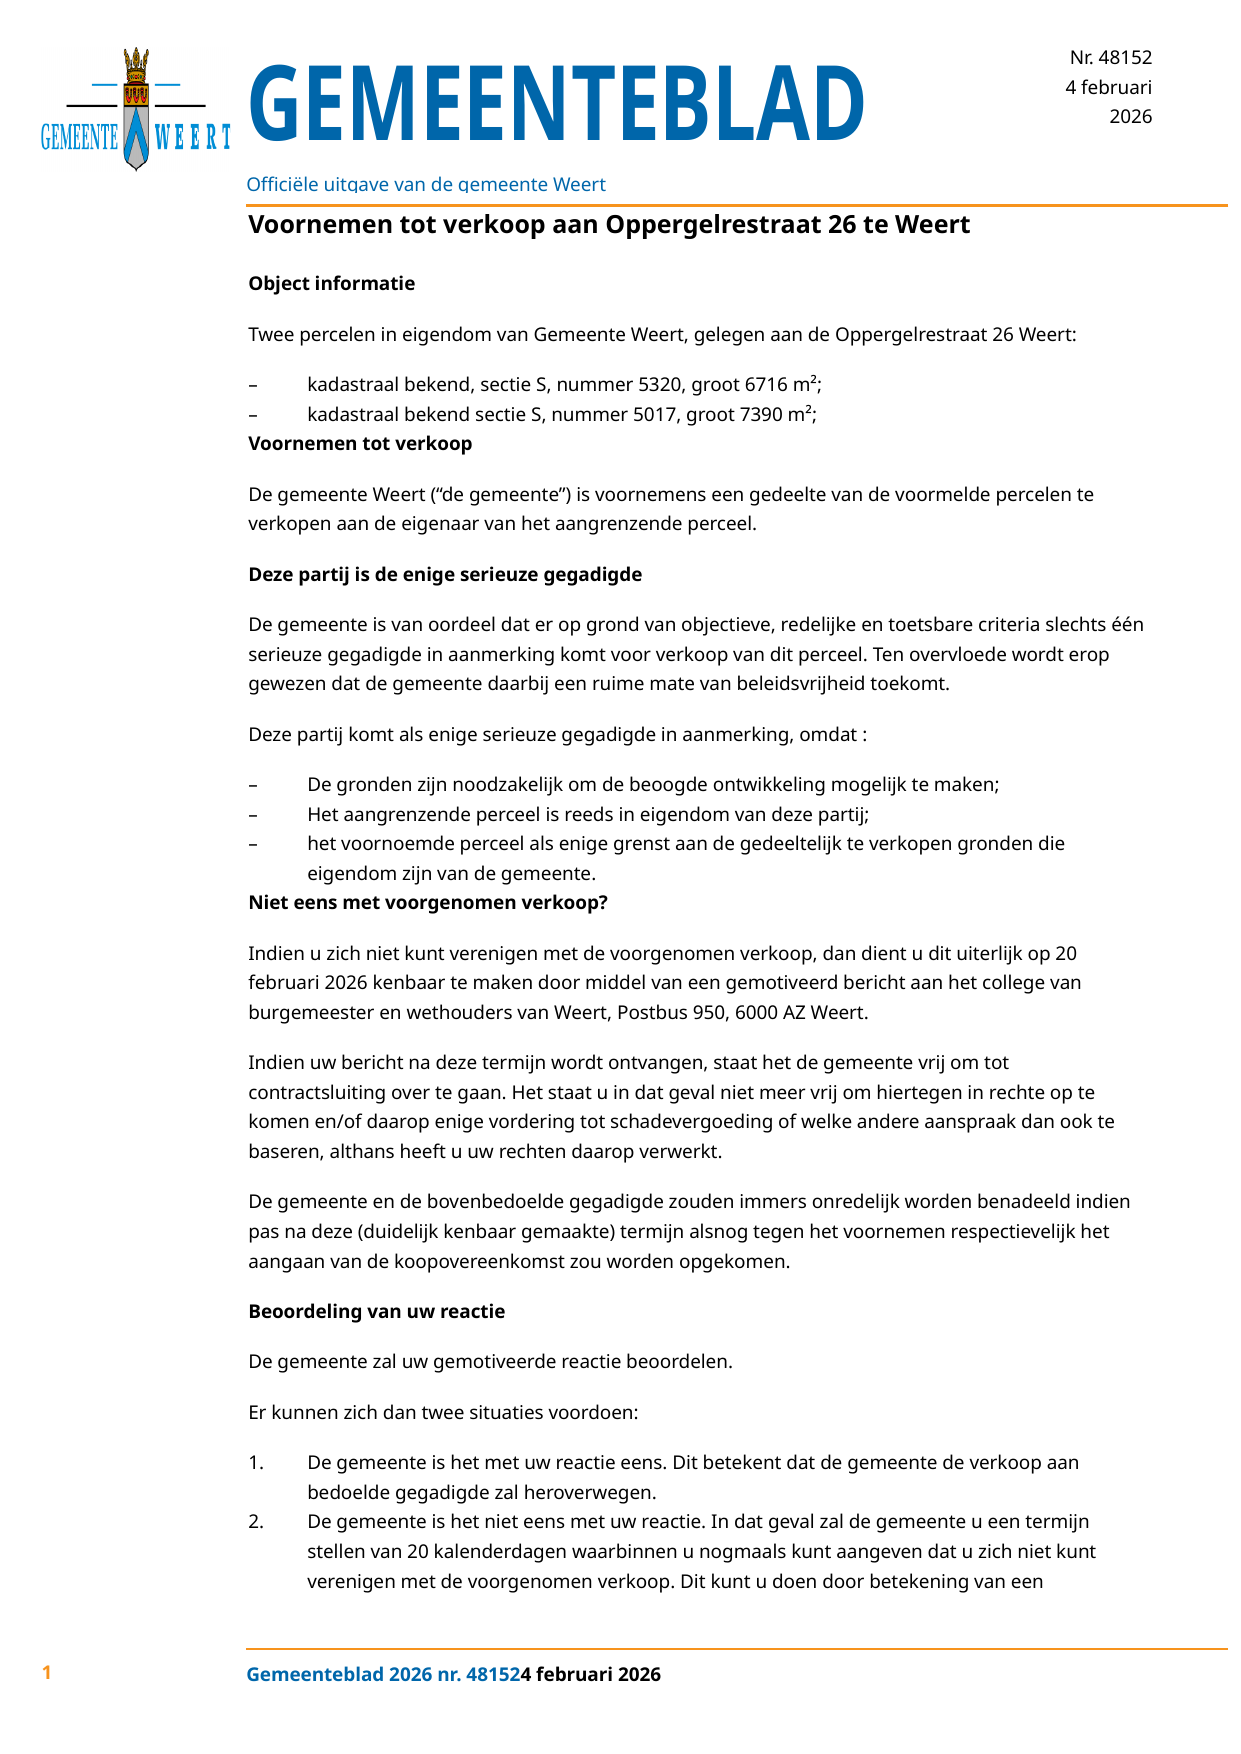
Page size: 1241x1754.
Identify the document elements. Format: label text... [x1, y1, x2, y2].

text Er kunnen zich dan twee situaties voordoen: [248, 1399, 1152, 1425]
list kadastraal bekend sectie S, nummer 5017, groot 7390 m²; [248, 401, 1152, 426]
list het voornoemde perceel als enige grenst aan de gedeeltelijk te verkopen gronden die eigendom zijn van de gemeente. [248, 830, 1152, 886]
text Deze partij komt als enige serieuze gegadigde in aanmerking, omdat : [248, 721, 1152, 746]
list Het aangrenzende perceel is reeds in eigendom van deze partij; [248, 801, 1152, 826]
picture [41, 47, 231, 172]
list kadastraal bekend, sectie S, nummer 5320, groot 6716 m²; [248, 371, 1152, 397]
list De gemeente is het niet eens met uw reactie. In dat geval zal de gemeente u een termijn stellen van 20 kalenderdagen waarbinnen u nogmaals kunt aangeven dat u zich niet kunt verenigen met de voorgenomen verkoop. Dit kunt u doen door betekening van een [248, 1509, 1152, 1593]
text Niet eens met voorgenomen verkoop? [248, 889, 1152, 915]
text Object informatie [248, 270, 1152, 296]
text Deze partij is de enige serieuze gegadigde [248, 561, 1152, 586]
text Voornemen tot verkoop [248, 430, 1152, 456]
text Voornemen tot verkoop aan Oppergelrestraat 26 te Weert [248, 207, 1152, 241]
text Beoordeling van uw reactie [248, 1298, 1152, 1324]
text De gemeente en de bovenbedoelde gegadigde zouden immers onredelijk worden benadeeld indien pas na deze (duidelijk kenbaar gemaakte) termijn alsnog tegen het voornemen respectievelijk het aangaan van de koopovereenkomst zou worden opgekomen. [248, 1189, 1152, 1273]
list De gemeente is het met uw reactie eens. Dit betekent dat de gemeente de verkoop aan bedoelde gegadigde zal heroverwegen. [248, 1449, 1152, 1505]
text Twee percelen in eigendom van Gemeente Weert, gelegen aan de Oppergelrestraat 26 Weert: [248, 321, 1152, 346]
text Indien uw bericht na deze termijn wordt ontvangen, staat het de gemeente vrij om tot contractsluiting over te gaan. Het staat u in dat geval niet meer vrij om hiertegen in rechte op te komen en/of daarop enige vordering tot schadevergoeding of welke andere aanspraak dan ook te baseren, althans heeft u uw rechten daarop verwerkt. [248, 1049, 1152, 1164]
text De gemeente Weert (“de gemeente”) is voornemens een gedeelte van de voormelde percelen te verkopen aan de eigenaar van het aangrenzende perceel. [248, 481, 1152, 536]
text Indien u zich niet kunt verenigen met de voorgenomen verkoop, dan dient u dit uiterlijk op 20 februari 2026 kenbaar te maken door middel van een gemotiveerd bericht aan het college van burgemeester en wethouders van Weert, Postbus 950, 6000 AZ Weert. [248, 940, 1152, 1025]
list De gronden zijn noodzakelijk om de beoogde ontwikkeling mogelijk te maken; [248, 771, 1152, 797]
text De gemeente zal uw gemotiveerde reactie beoordelen. [248, 1349, 1152, 1374]
text De gemeente is van oordeel dat er op grond van objectieve, redelijke en toetsbare criteria slechts één serieuze gegadigde in aanmerking komt voor verkoop van dit perceel. Ten overvloede wordt erop gewezen dat de gemeente daarbij een ruime mate van beleidsvrijheid toekomt. [248, 611, 1152, 696]
